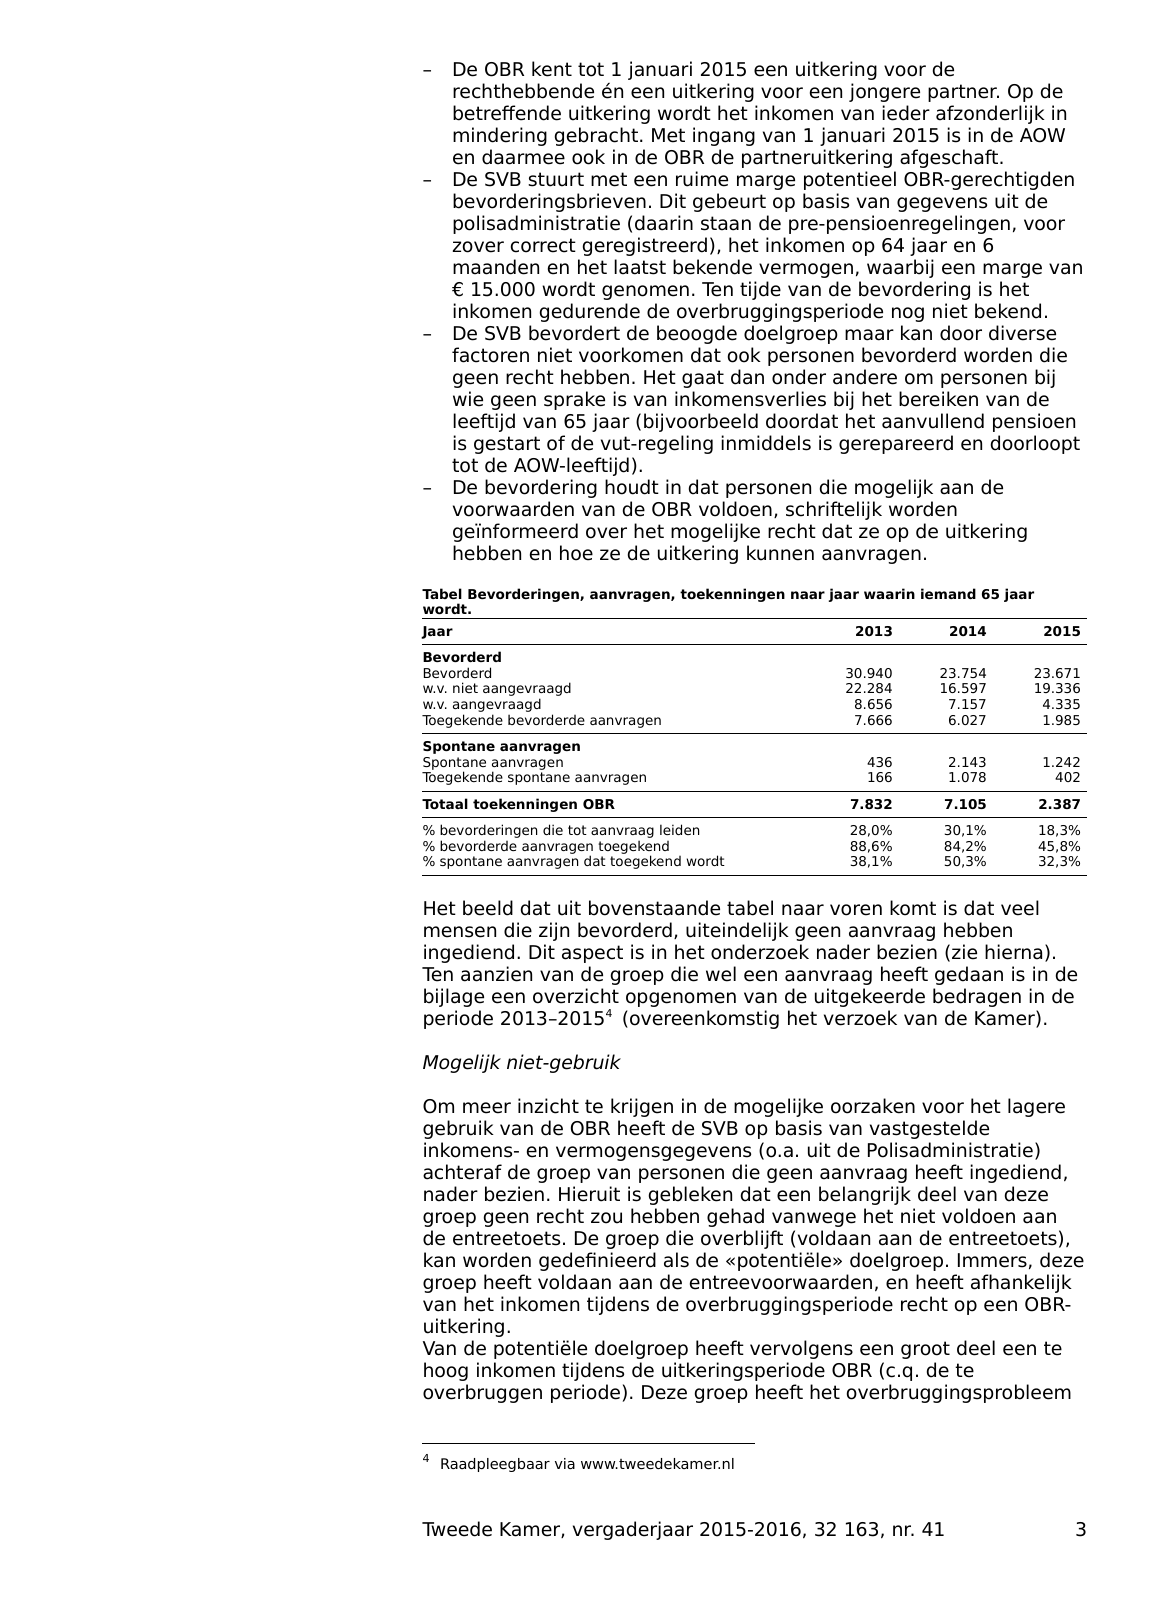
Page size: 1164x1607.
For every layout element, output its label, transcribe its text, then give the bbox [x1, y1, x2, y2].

table_cell [993, 734, 1087, 754]
table_cell 7.105 [899, 792, 992, 817]
table_cell 50,3% [899, 854, 992, 874]
table_cell % bevorderingen die tot aanvraag leiden [422, 818, 804, 838]
table_cell 6.027 [899, 713, 992, 733]
table_cell [804, 645, 898, 666]
table_cell 166 [804, 770, 898, 791]
table_cell 30.940 [804, 666, 898, 681]
text Van de potentiële doelgroep heeft vervolgens een groot deel een te hoog inkomen tijdens de uitkeringsperiode OBR (c.q. de te overbruggen periode). Deze groep heeft het overbruggingsprobleem [422, 1338, 1087, 1404]
table_cell w.v. niet aangevraagd [422, 681, 804, 697]
table_header Tabel Bevorderingen, aanvragen, toekenningen naar jaar waarin iemand 65 jaar wordt. [422, 586, 1087, 618]
table_cell [899, 645, 992, 666]
table_cell Jaar [422, 619, 804, 644]
text – De SVB bevordert de beoogde doelgroep maar kan door diverse factoren niet voorkomen dat ook personen bevorderd worden die geen recht hebben. Het gaat dan onder andere om personen bij wie geen sprake is van inkomensverlies bij het bereiken van de leeftijd van 65 jaar (bijvoorbeeld doordat het aanvullend pensioen is gestart of de vut-regeling inmiddels is gerepareerd en doorloopt tot de AOW-leeftijd). [422, 323, 1087, 477]
table_cell Bevorderd [422, 666, 804, 681]
table_cell 1.078 [899, 770, 992, 791]
table_cell [899, 734, 992, 754]
table_cell 436 [804, 755, 898, 770]
table_cell % spontane aanvragen dat toegekend wordt [422, 854, 804, 874]
table_cell 2015 [993, 619, 1087, 644]
table_cell [804, 734, 898, 754]
table_cell 32,3% [993, 854, 1087, 874]
subtitle Mogelijk niet-gebruik [422, 1052, 1087, 1074]
table_cell Totaal toekenningen OBR [422, 792, 804, 817]
table_cell 88,6% [804, 838, 898, 854]
table_cell 7.666 [804, 713, 898, 733]
table_cell 28,0% [804, 818, 898, 838]
table_cell 45,8% [993, 838, 1087, 854]
table_cell % bevorderde aanvragen toegekend [422, 838, 804, 854]
table_cell 4.335 [993, 697, 1087, 713]
table_cell 2.387 [993, 792, 1087, 817]
table_cell 23.754 [899, 666, 992, 681]
table_cell [993, 645, 1087, 666]
table_cell Spontane aanvragen [422, 734, 804, 754]
table_cell 1.985 [993, 713, 1087, 733]
table_cell Toegekende bevorderde aanvragen [422, 713, 804, 733]
text Om meer inzicht te krijgen in de mogelijke oorzaken voor het lagere gebruik van de OBR heeft de SVB op basis van vastgestelde inkomens- en vermogensgegevens (o.a. uit de Polisadministratie) achteraf de groep van personen die geen aanvraag heeft ingediend, nader bezien. Hieruit is gebleken dat een belangrijk deel van deze groep geen recht zou hebben gehad vanwege het niet voldoen aan de entreetoets. De groep die overblijft (voldaan aan de entreetoets), kan worden gedefinieerd als de «potentiële» doelgroep. Immers, deze groep heeft voldaan aan de entreevoorwaarden, en heeft afhankelijk van het inkomen tijdens de overbruggingsperiode recht op een OBR-uitkering. [422, 1096, 1087, 1338]
text Raadpleegbaar via www.tweedekamer.nl [422, 1452, 1087, 1474]
table_cell 16.597 [899, 681, 992, 697]
table_cell 7.157 [899, 697, 992, 713]
table_cell Toegekende spontane aanvragen [422, 770, 804, 791]
table_cell 38,1% [804, 854, 898, 874]
table_cell 8.656 [804, 697, 898, 713]
text Het beeld dat uit bovenstaande tabel naar voren komt is dat veel mensen die zijn bevorderd, uiteindelijk geen aanvraag hebben ingediend. Dit aspect is in het onderzoek nader bezien (zie hierna). Ten aanzien van de groep die wel een aanvraag heeft gedaan is in de bijlage een overzicht opgenomen van de uitgekeerde bedragen in de periode 2013–2015 (overeenkomstig het verzoek van de Kamer). [422, 898, 1087, 1029]
table_cell Bevorderd [422, 645, 804, 666]
table_cell 84,2% [899, 838, 992, 854]
table_cell 2014 [899, 619, 992, 644]
text – De bevordering houdt in dat personen die mogelijk aan de voorwaarden van de OBR voldoen, schriftelijk worden geïnformeerd over het mogelijke recht dat ze op de uitkering hebben en hoe ze de uitkering kunnen aanvragen. [422, 477, 1087, 564]
table_cell 19.336 [993, 681, 1087, 697]
table_cell 2.143 [899, 755, 992, 770]
table_cell Spontane aanvragen [422, 755, 804, 770]
table_cell 2013 [804, 619, 898, 644]
table_cell 23.671 [993, 666, 1087, 681]
text – De SVB stuurt met een ruime marge potentieel OBR-gerechtigden bevorderingsbrieven. Dit gebeurt op basis van gegevens uit de polisadministratie (daarin staan de pre-pensioenregelingen, voor zover correct geregistreerd), het inkomen op 64 jaar en 6 maanden en het laatst bekende vermogen, waarbij een marge van € 15.000 wordt genomen. Ten tijde van de bevordering is het inkomen gedurende de overbruggingsperiode nog niet bekend. [422, 169, 1087, 323]
text – De OBR kent tot 1 januari 2015 een uitkering voor de rechthebbende én een uitkering voor een jongere partner. Op de betreffende uitkering wordt het inkomen van ieder afzonderlijk in mindering gebracht. Met ingang van 1 januari 2015 is in de AOW en daarmee ook in de OBR de partneruitkering afgeschaft. [422, 59, 1087, 169]
table_cell 7.832 [804, 792, 898, 817]
table_cell 1.242 [993, 755, 1087, 770]
table_cell w.v. aangevraagd [422, 697, 804, 713]
table_cell 30,1% [899, 818, 992, 838]
table_cell 22.284 [804, 681, 898, 697]
table_cell 18,3% [993, 818, 1087, 838]
table_cell 402 [993, 770, 1087, 791]
